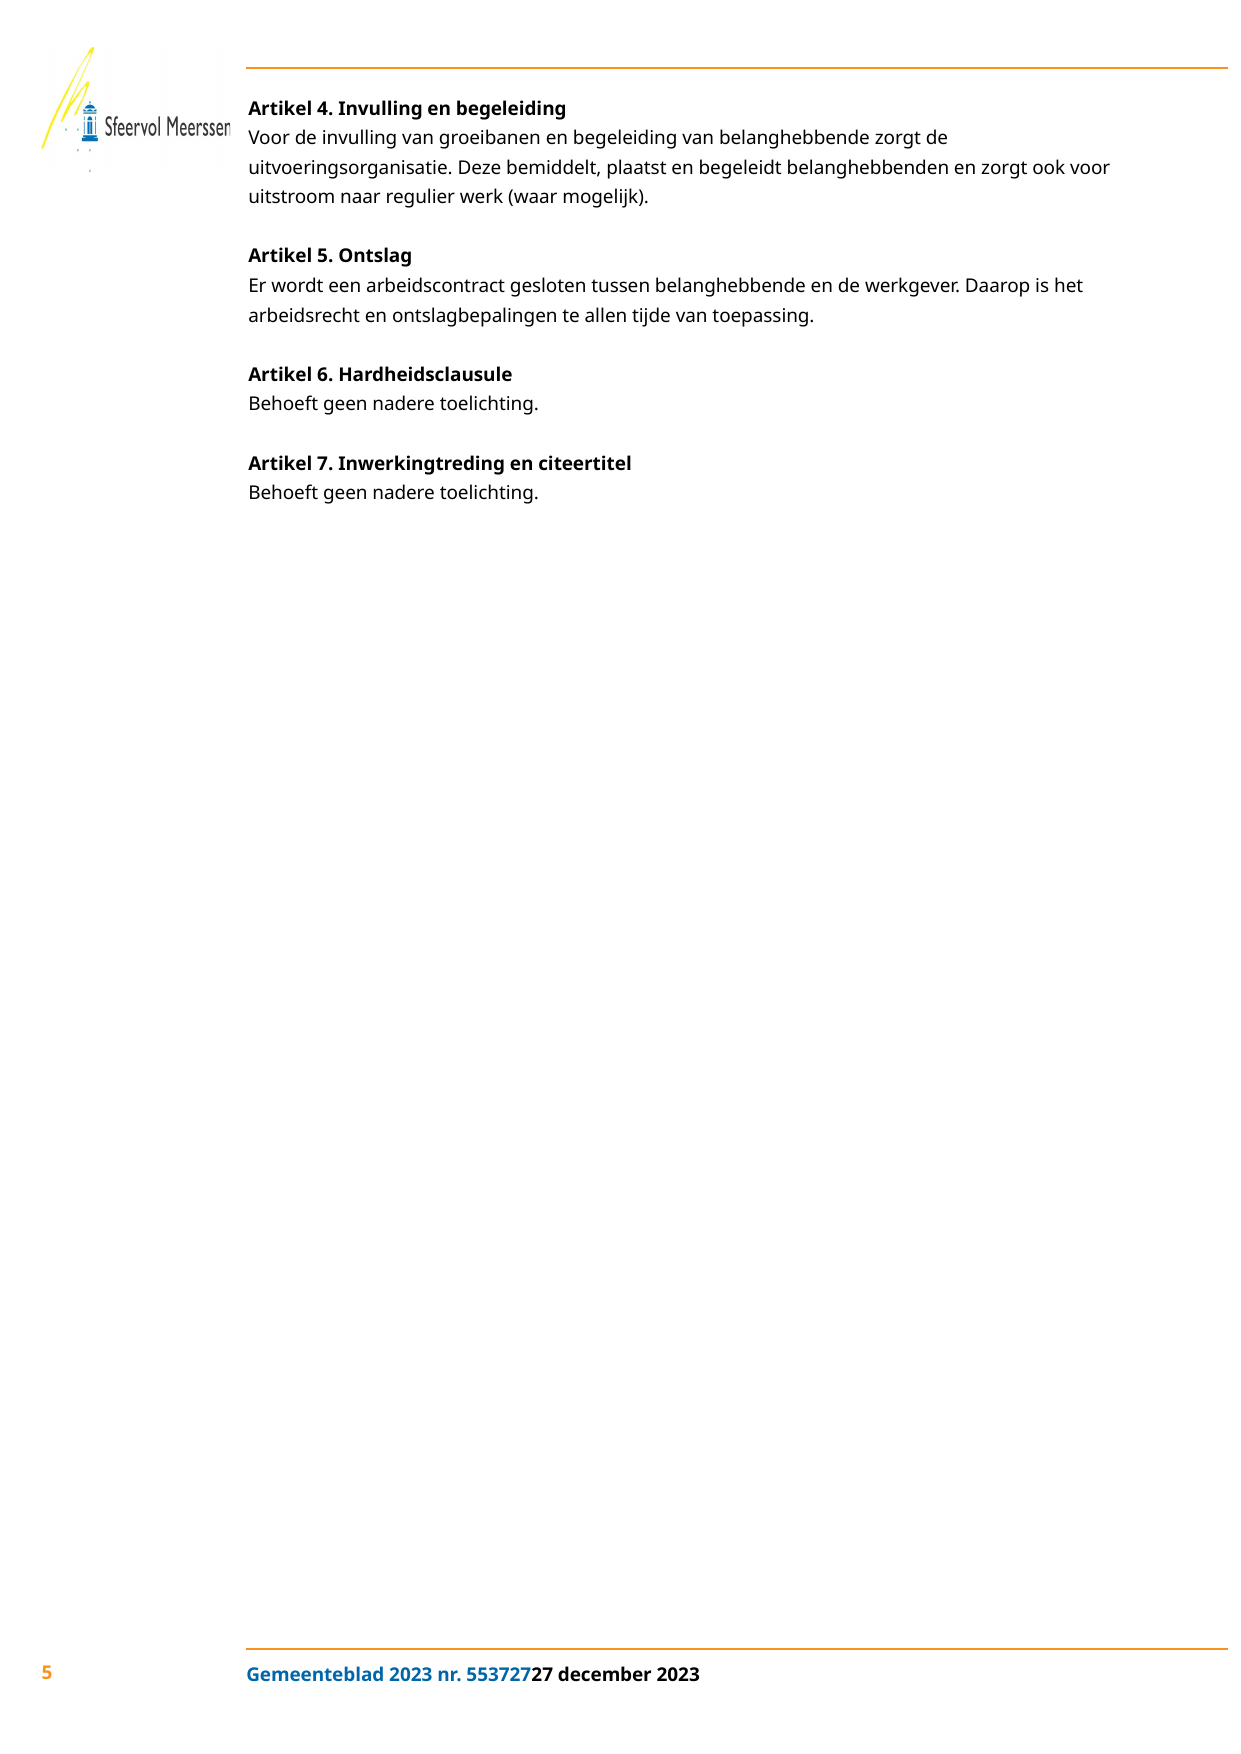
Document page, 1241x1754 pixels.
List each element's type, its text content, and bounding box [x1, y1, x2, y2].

text Behoeft geen nadere toelichting. [248, 391, 1152, 416]
text Er wordt een arbeidscontract gesloten tussen belanghebbende en de werkgever. Daarop is het arbeidsrecht en ontslagbepalingen te allen tijde van toepassing. [248, 272, 1152, 328]
text Artikel 7. Inwerkingtreding en citeertitel [248, 450, 1152, 476]
text Behoeft geen nadere toelichting. [248, 479, 1152, 505]
text Artikel 5. Ontslag [248, 243, 1152, 268]
text Voor de invulling van groeibanen en begeleiding van belanghebbende zorgt de uitvoeringsorganisatie. Deze bemiddelt, plaatst en begeleidt belanghebbenden en zorgt ook voor uitstroom naar regulier werk (waar mogelijk). [248, 124, 1152, 209]
text Artikel 4. Invulling en begeleiding [248, 95, 1152, 121]
picture [41, 47, 231, 172]
text Artikel 6. Hardheidsclausule [248, 361, 1152, 387]
